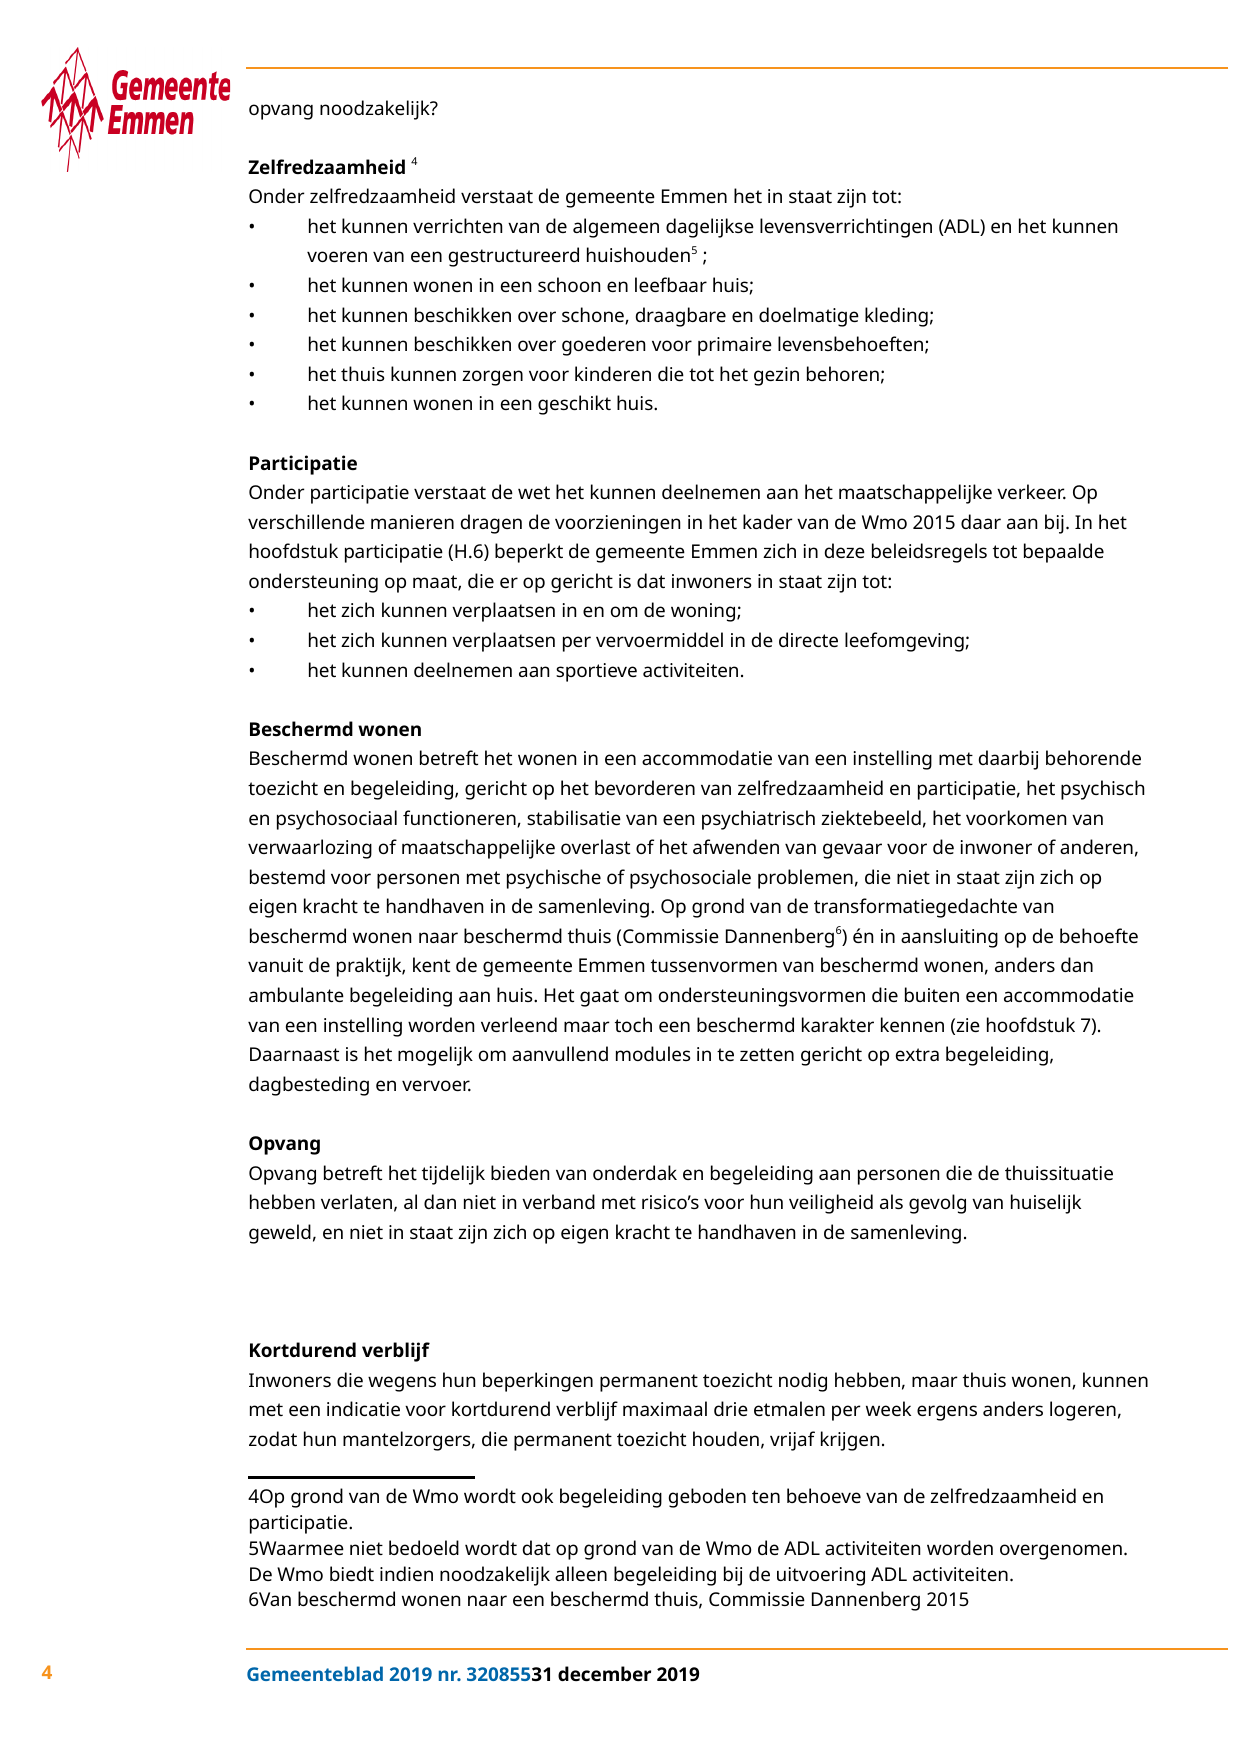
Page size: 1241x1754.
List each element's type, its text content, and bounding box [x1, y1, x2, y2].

text Beschermd wonen betreft het wonen in een accommodatie van een instelling met daarbij behorende toezicht en begeleiding, gericht op het bevorderen van zelfredzaamheid en participatie, het psychisch en psychosociaal functioneren, stabilisatie van een psychiatrisch ziektebeeld, het voorkomen van verwaarlozing of maatschappelijke overlast of het afwenden van gevaar voor de inwoner of anderen, bestemd voor personen met psychische of psychosociale problemen, die niet in staat zijn zich op eigen kracht te handhaven in de samenleving. Op grond van de transformatiegedachte van beschermd wonen naar beschermd thuis (Commissie Dannenberg) én in aansluiting op de behoefte vanuit de praktijk, kent de gemeente Emmen tussenvormen van beschermd wonen, anders dan ambulante begeleiding aan huis. Het gaat om ondersteuningsvormen die buiten een accommodatie van een instelling worden verleend maar toch een beschermd karakter kennen (zie hoofdstuk 7). Daarnaast is het mogelijk om aanvullend modules in te zetten gericht op extra begeleiding, dagbesteding en vervoer. [248, 746, 1152, 1097]
list het kunnen deelnemen aan sportieve activiteiten. [248, 657, 1152, 683]
list Waarmee niet bedoeld wordt dat op grond van de Wmo de ADL activiteiten worden overgenomen. De Wmo biedt indien noodzakelijk alleen begeleiding bij de uitvoering ADL activiteiten. [248, 1535, 1152, 1586]
text Onder zelfredzaamheid verstaat de gemeente Emmen het in staat zijn tot: [248, 183, 1152, 209]
text Beschermd wonen [248, 716, 1152, 742]
text Op grond van de Wmo wordt ook begeleiding geboden ten behoeve van de zelfredzaamheid en participatie. [248, 1483, 1152, 1535]
list het zich kunnen verplaatsen per vervoermiddel in de directe leefomgeving; [248, 627, 1152, 653]
text Kortdurend verblijf [248, 1337, 1152, 1363]
list het kunnen verrichten van de algemeen dagelijkse levensverrichtingen (ADL) en het kunnen voeren van een gestructureerd huishouden ; [248, 213, 1152, 268]
list het zich kunnen verplaatsen in en om de woning; [248, 598, 1152, 623]
text opvang noodzakelijk? [248, 95, 1152, 121]
list het kunnen beschikken over goederen voor primaire levensbehoeften; [248, 331, 1152, 357]
picture [41, 47, 231, 172]
text Opvang betreft het tijdelijk bieden van onderdak en begeleiding aan personen die de thuissituatie hebben verlaten, al dan niet in verband met risico’s voor hun veiligheid als gevolg van huiselijk geweld, en niet in staat zijn zich op eigen kracht te handhaven in de samenleving. [248, 1160, 1152, 1245]
text Zelfredzaamheid [248, 154, 1152, 180]
text Inwoners die wegens hun beperkingen permanent toezicht nodig hebben, maar thuis wonen, kunnen met een indicatie voor kortdurend verblijf maximaal drie etmalen per week ergens anders logeren, zodat hun mantelzorgers, die permanent toezicht houden, vrijaf krijgen. [248, 1367, 1152, 1452]
list het thuis kunnen zorgen voor kinderen die tot het gezin behoren; [248, 361, 1152, 387]
text Van beschermd wonen naar een beschermd thuis, Commissie Dannenberg 2015 [248, 1586, 1152, 1612]
list het kunnen beschikken over schone, draagbare en doelmatige kleding; [248, 302, 1152, 328]
list het kunnen wonen in een schoon en leefbaar huis; [248, 272, 1152, 298]
text Opvang [248, 1130, 1152, 1156]
text Participatie [248, 450, 1152, 476]
list het kunnen wonen in een geschikt huis. [248, 391, 1152, 416]
text Onder participatie verstaat de wet het kunnen deelnemen aan het maatschappelijke verkeer. Op verschillende manieren dragen de voorzieningen in het kader van de Wmo 2015 daar aan bij. In het hoofdstuk participatie (H.6) beperkt de gemeente Emmen zich in deze beleidsregels tot bepaalde ondersteuning op maat, die er op gericht is dat inwoners in staat zijn tot: [248, 479, 1152, 594]
